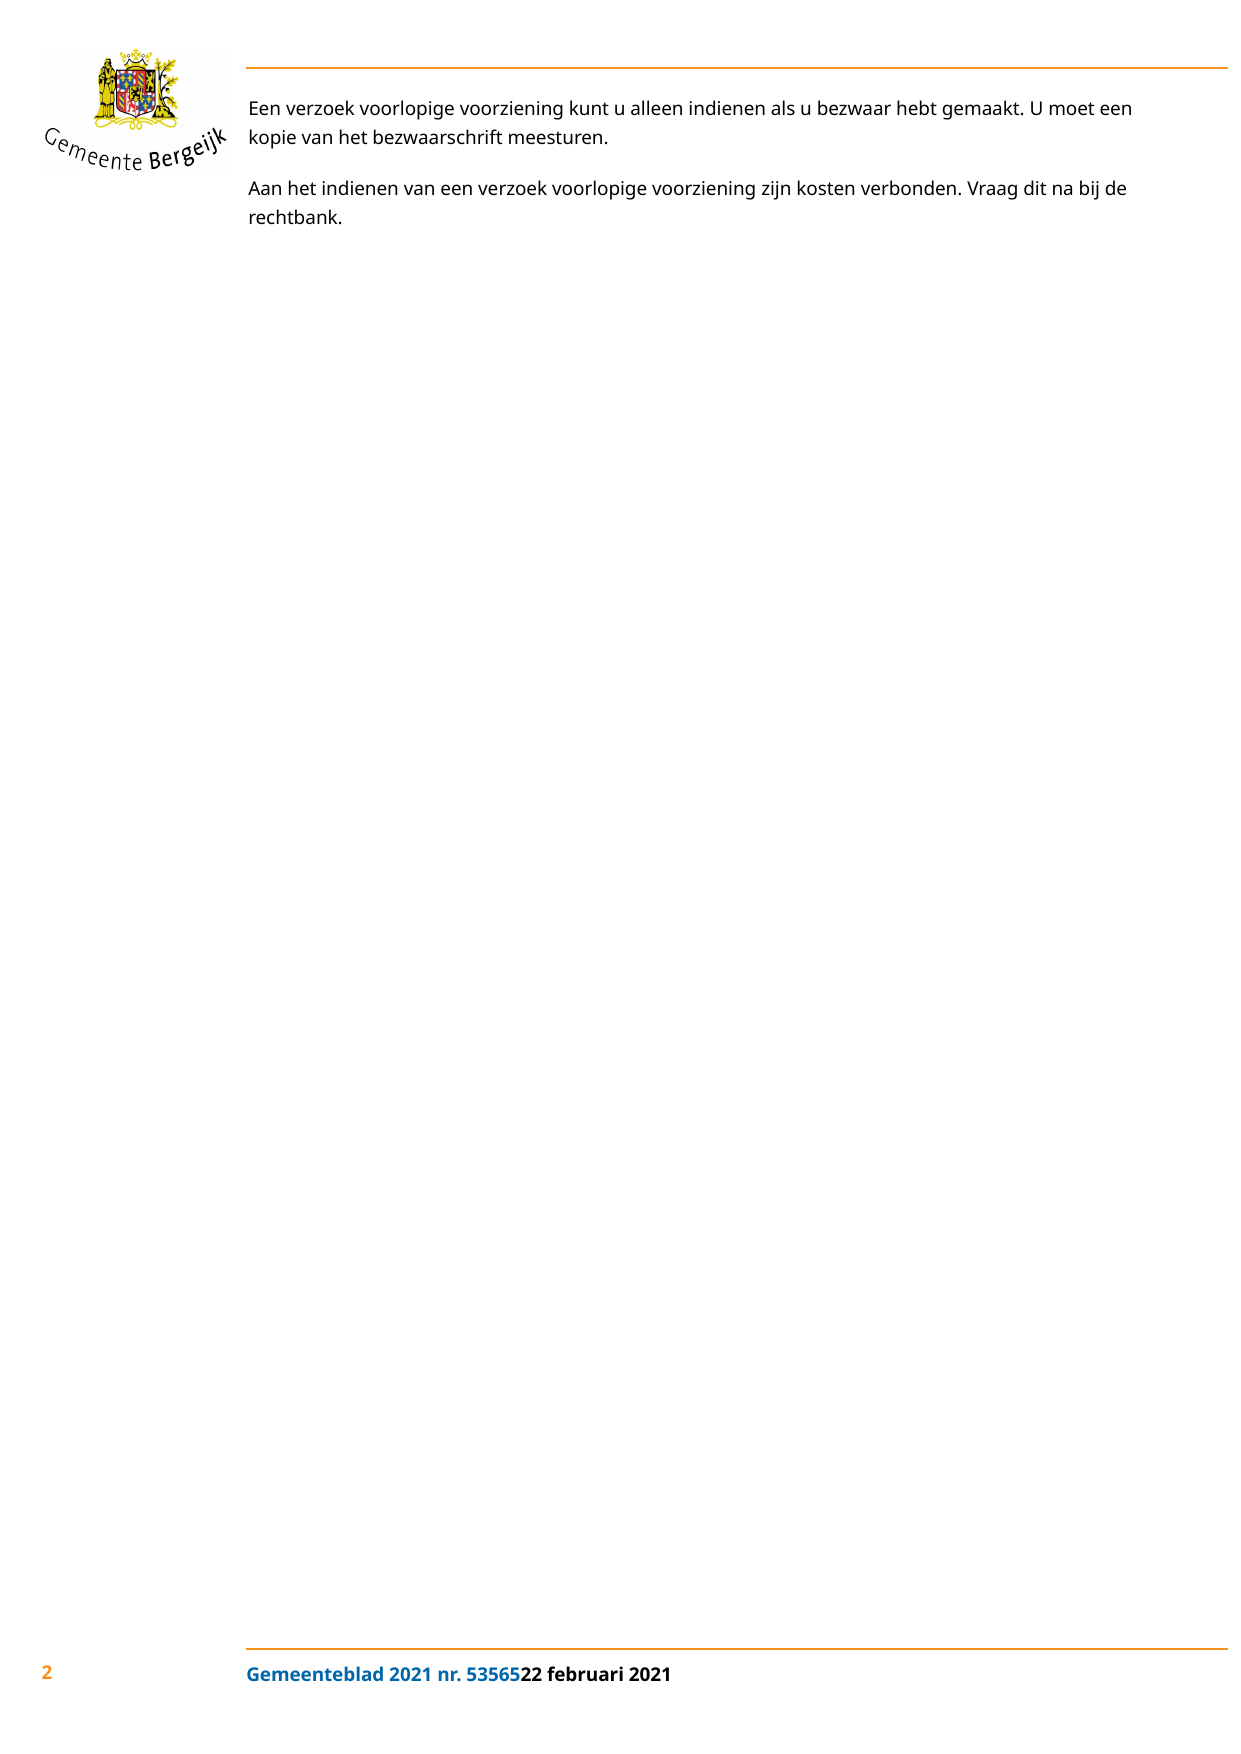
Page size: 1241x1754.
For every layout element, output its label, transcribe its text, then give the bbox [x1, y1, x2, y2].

text Een verzoek voorlopige voorziening kunt u alleen indienen als u bezwaar hebt gemaakt. U moet een kopie van het bezwaarschrift meesturen. [248, 95, 1152, 150]
picture [41, 47, 231, 172]
text Aan het indienen van een verzoek voorlopige voorziening zijn kosten verbonden. Vraag dit na bij de rechtbank. [248, 175, 1152, 230]
